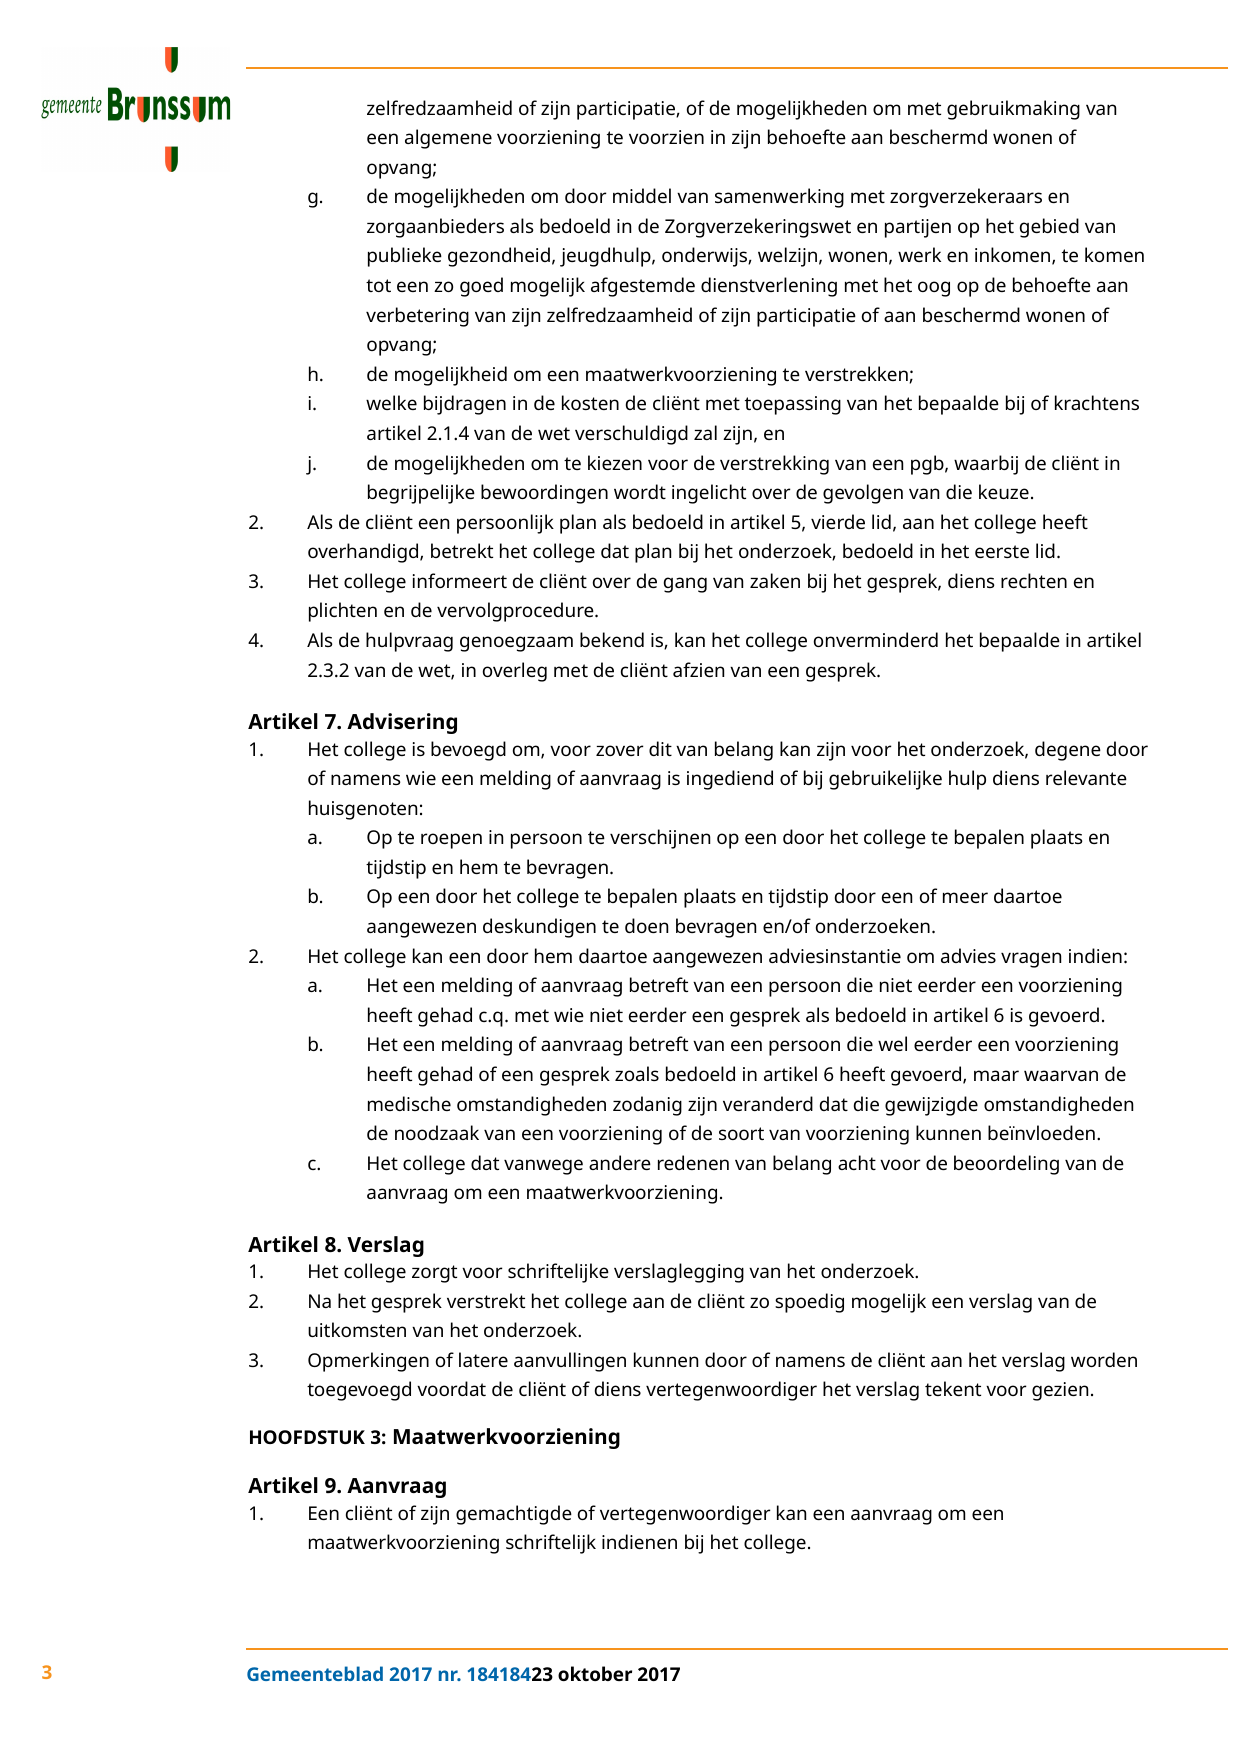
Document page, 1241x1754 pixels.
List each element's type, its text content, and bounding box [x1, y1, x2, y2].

text Artikel 9. Aanvraag [248, 1472, 1152, 1500]
text Artikel 7. Advisering [248, 707, 1152, 736]
list de mogelijkheden om door middel van samenwerking met zorgverzekeraars en zorgaanbieders als bedoeld in de Zorgverzekeringswet en partijen op het gebied van publieke gezondheid, jeugdhulp, onderwijs, welzijn, wonen, werk en inkomen, te komen tot een zo goed mogelijk afgestemde dienstverlening met het oog op de behoefte aan verbetering van zijn zelfredzaamheid of zijn participatie of aan beschermd wonen of opvang; [307, 183, 1152, 357]
list Het een melding of aanvraag betreft van een persoon die wel eerder een voorziening heeft gehad of een gesprek zoals bedoeld in artikel 6 heeft gevoerd, maar waarvan de medische omstandigheden zodanig zijn veranderd dat die gewijzigde omstandigheden de noodzaak van een voorziening of de soort van voorziening kunnen beïnvloeden. [307, 1032, 1152, 1146]
list welke bijdragen in de kosten de cliënt met toepassing van het bepaalde bij of krachtens artikel 2.1.4 van de wet verschuldigd zal zijn, en [307, 391, 1152, 446]
list Het een melding of aanvraag betreft van een persoon die niet eerder een voorziening heeft gehad c.q. met wie niet eerder een gesprek als bedoeld in artikel 6 is gevoerd. [307, 972, 1152, 1028]
list Opmerkingen of latere aanvullingen kunnen door of namens de cliënt aan het verslag worden toegevoegd voordat de cliënt of diens vertegenwoordiger het verslag tekent voor gezien. [248, 1347, 1152, 1402]
list Na het gesprek verstrekt het college aan de cliënt zo spoedig mogelijk een verslag van de uitkomsten van het onderzoek. [248, 1288, 1152, 1343]
text HOOFDSTUK 3: Maatwerkvoorziening [248, 1422, 1152, 1451]
list Op te roepen in persoon te verschijnen op een door het college te bepalen plaats en tijdstip en hem te bevragen. [307, 824, 1152, 880]
list zelfredzaamheid of zijn participatie, of de mogelijkheden om met gebruikmaking van een algemene voorziening te voorzien in zijn behoefte aan beschermd wonen of opvang; [307, 95, 1152, 180]
list Een cliënt of zijn gemachtigde of vertegenwoordiger kan een aanvraag om een maatwerkvoorziening schriftelijk indienen bij het college. [248, 1500, 1152, 1555]
text Artikel 8. Verslag [248, 1230, 1152, 1258]
list de mogelijkheid om een maatwerkvoorziening te verstrekken; [307, 361, 1152, 387]
list Het college kan een door hem daartoe aangewezen adviesinstantie om advies vragen indien: [248, 943, 1152, 968]
list de mogelijkheden om te kiezen voor de verstrekking van een pgb, waarbij de cliënt in begrijpelijke bewoordingen wordt ingelicht over de gevolgen van die keuze. [307, 450, 1152, 505]
list Als de cliënt een persoonlijk plan als bedoeld in artikel 5, vierde lid, aan het college heeft overhandigd, betrekt het college dat plan bij het onderzoek, bedoeld in het eerste lid. [248, 509, 1152, 564]
list Het college is bevoegd om, voor zover dit van belang kan zijn voor het onderzoek, degene door of namens wie een melding of aanvraag is ingediend of bij gebruikelijke hulp diens relevante huisgenoten: [248, 736, 1152, 821]
picture [41, 47, 231, 172]
list Het college informeert de cliënt over de gang van zaken bij het gesprek, diens rechten en plichten en de vervolgprocedure. [248, 568, 1152, 623]
list Als de hulpvraag genoegzaam bekend is, kan het college onverminderd het bepaalde in artikel 2.3.2 van de wet, in overleg met de cliënt afzien van een gesprek. [248, 627, 1152, 683]
list Op een door het college te bepalen plaats en tijdstip door een of meer daartoe aangewezen deskundigen te doen bevragen en/of onderzoeken. [307, 884, 1152, 939]
list Het college zorgt voor schriftelijke verslaglegging van het onderzoek. [248, 1258, 1152, 1284]
list Het college dat vanwege andere redenen van belang acht voor de beoordeling van de aanvraag om een maatwerkvoorziening. [307, 1150, 1152, 1205]
